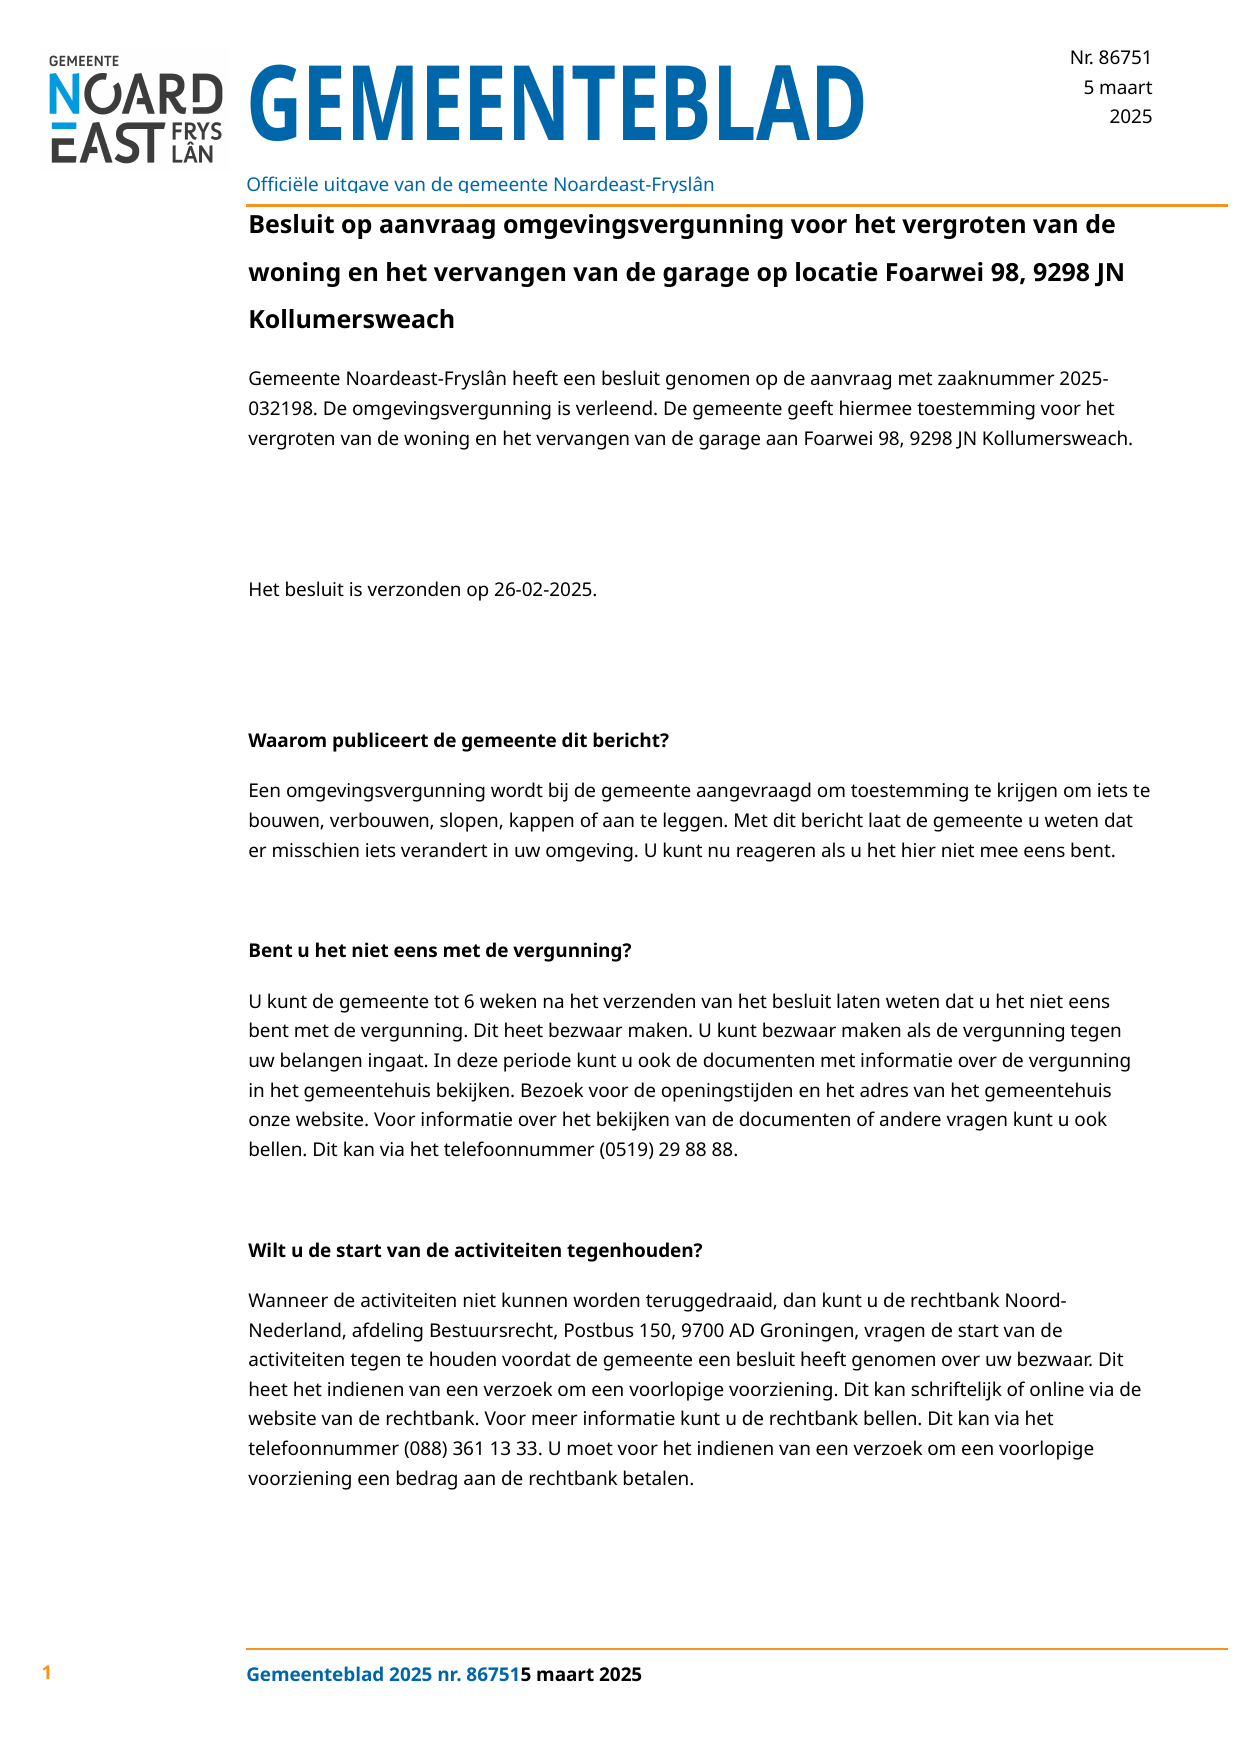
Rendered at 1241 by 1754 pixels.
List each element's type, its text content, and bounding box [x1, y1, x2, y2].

text U kunt de gemeente tot 6 weken na het verzenden van het besluit laten weten dat u het niet eens bent met de vergunning. Dit heet bezwaar maken. U kunt bezwaar maken als de vergunning tegen uw belangen ingaat. In deze periode kunt u ook de documenten met informatie over de vergunning in het gemeentehuis bekijken. Bezoek voor de openingstijden en het adres van het gemeentehuis onze website. Voor informatie over het bekijken van de documenten of andere vragen kunt u ook bellen. Dit kan via het telefoonnummer (0519) 29 88 88. [248, 988, 1152, 1162]
text Wilt u de start van de activiteiten tegenhouden? [248, 1237, 1152, 1262]
text Bent u het niet eens met de vergunning? [248, 938, 1152, 963]
text Waarom publiceert de gemeente dit bericht? [248, 727, 1152, 753]
text Een omgevingsvergunning wordt bij de gemeente aangevraagd om toestemming te krijgen om iets te bouwen, verbouwen, slopen, kappen of aan te leggen. Met dit bericht laat de gemeente u weten dat er misschien iets verandert in uw omgeving. U kunt nu reageren als u het hier niet mee eens bent. [248, 778, 1152, 862]
text Gemeente Noardeast-Fryslân heeft een besluit genomen op de aanvraag met zaaknummer 2025-032198. De omgevingsvergunning is verleend. De gemeente geeft hiermee toestemming voor het vergroten van de woning en het vervangen van de garage aan Foarwei 98, 9298 JN Kollumersweach. [248, 366, 1152, 450]
text Het besluit is verzonden op 26-02-2025. [248, 576, 1152, 602]
picture [41, 47, 231, 172]
text Wanneer de activiteiten niet kunnen worden teruggedraaid, dan kunt u de rechtbank Noord-Nederland, afdeling Bestuursrecht, Postbus 150, 9700 AD Groningen, vragen de start van de activiteiten tegen te houden voordat de gemeente een besluit heeft genomen over uw bezwaar. Dit heet het indienen van een verzoek om een voorlopige voorziening. Dit kan schriftelijk of online via de website van de rechtbank. Voor meer informatie kunt u de rechtbank bellen. Dit kan via het telefoonnummer (088) 361 13 33. U moet voor het indienen van een verzoek om een voorlopige voorziening een bedrag aan de rechtbank betalen. [248, 1287, 1152, 1490]
text Besluit op aanvraag omgevingsvergunning voor het vergroten van de woning en het vervangen van de garage op locatie Foarwei 98, 9298 JN Kollumersweach [248, 207, 1152, 336]
